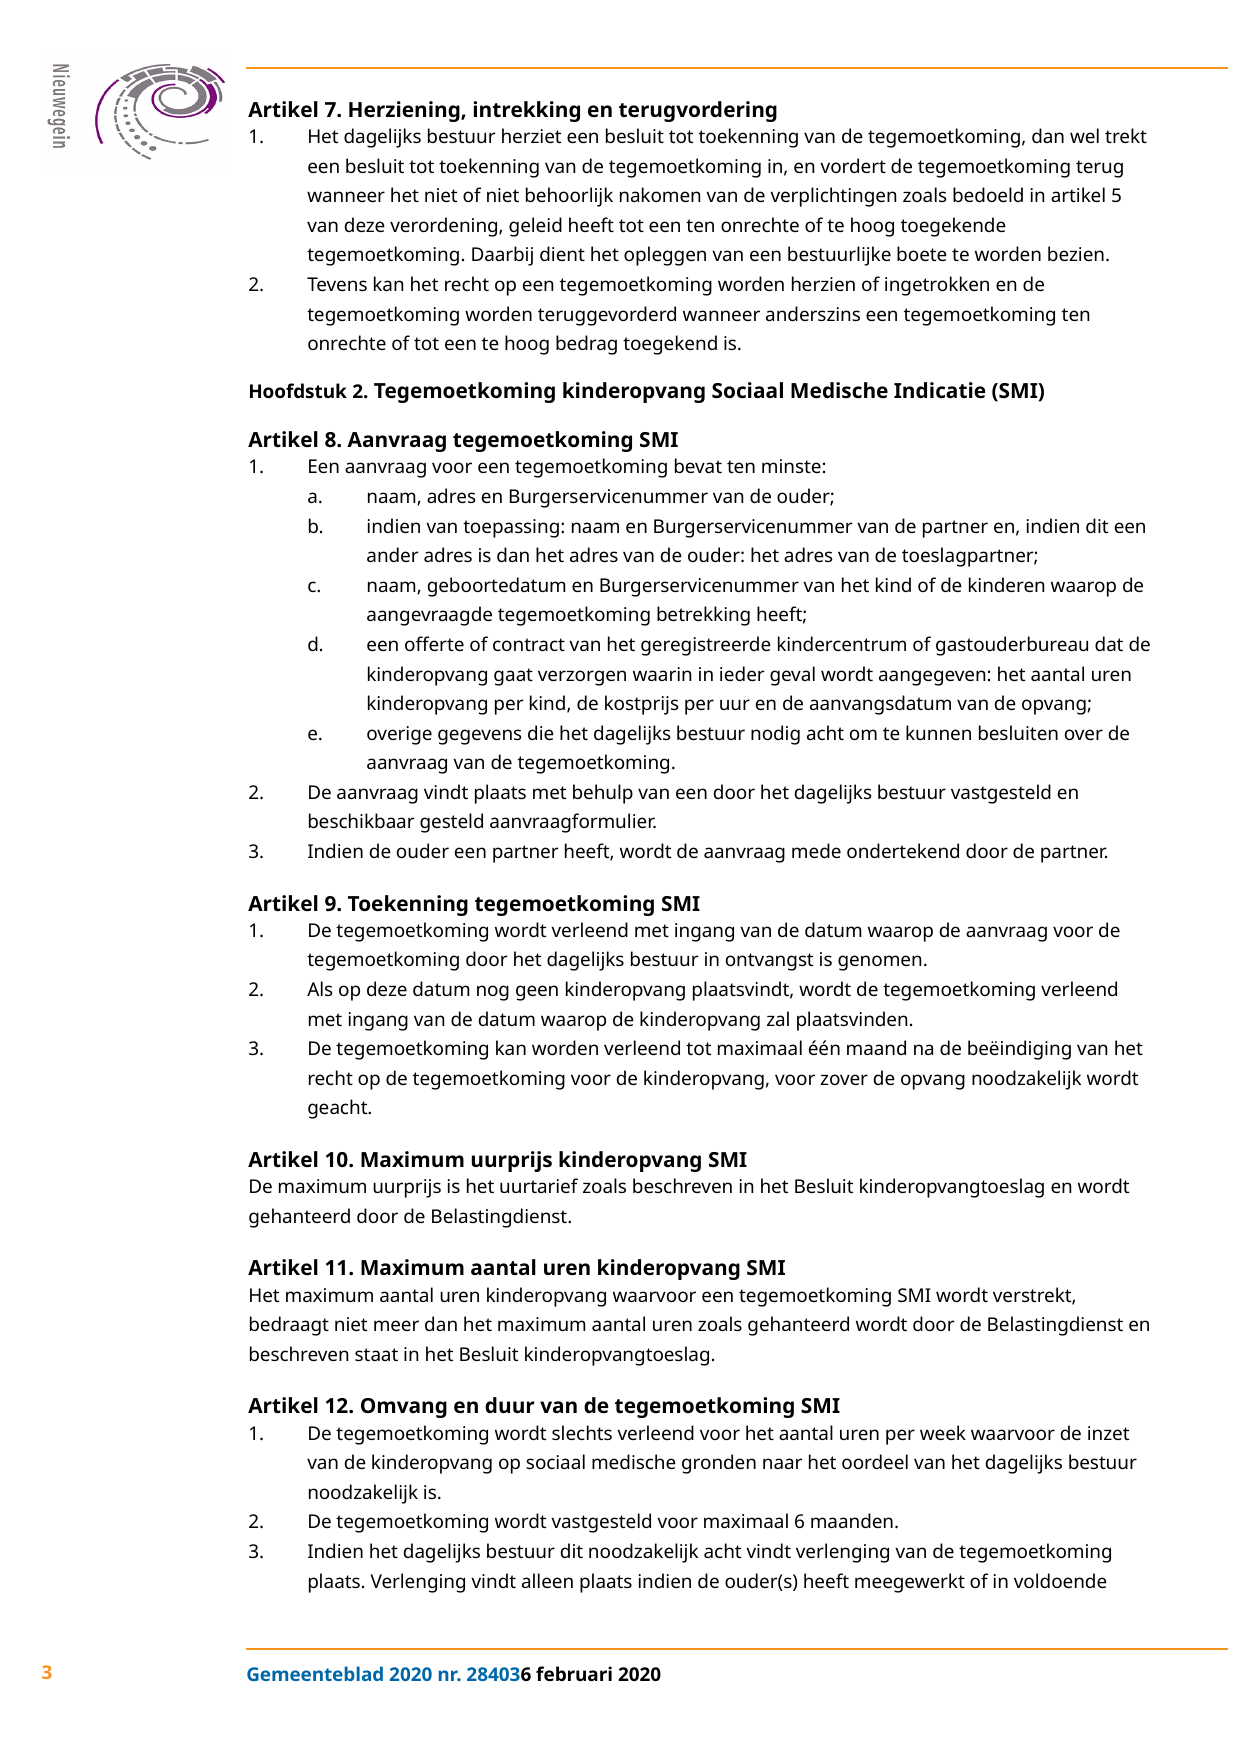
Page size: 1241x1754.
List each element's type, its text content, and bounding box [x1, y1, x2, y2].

list Indien de ouder een partner heeft, wordt de aanvraag mede ondertekend door de partner. [248, 838, 1152, 864]
list De aanvraag vindt plaats met behulp van een door het dagelijks bestuur vastgesteld en beschikbaar gesteld aanvraagformulier. [248, 779, 1152, 834]
list overige gegevens die het dagelijks bestuur nodig acht om te kunnen besluiten over de aanvraag van de tegemoetkoming. [307, 720, 1152, 775]
text Artikel 12. Omvang en duur van de tegemoetkoming SMI [248, 1391, 1152, 1420]
list De tegemoetkoming wordt vastgesteld voor maximaal 6 maanden. [248, 1509, 1152, 1534]
list De tegemoetkoming wordt slechts verleend voor het aantal uren per week waarvoor de inzet van de kinderopvang op sociaal medische gronden naar het oordeel van het dagelijks bestuur noodzakelijk is. [248, 1420, 1152, 1505]
list een offerte of contract van het geregistreerde kindercentrum of gastouderbureau dat de kinderopvang gaat verzorgen waarin in ieder geval wordt aangegeven: het aantal uren kinderopvang per kind, de kostprijs per uur en de aanvangsdatum van de opvang; [307, 631, 1152, 716]
list Een aanvraag voor een tegemoetkoming bevat ten minste: [248, 454, 1152, 479]
text Artikel 9. Toekenning tegemoetkoming SMI [248, 889, 1152, 917]
list Indien het dagelijks bestuur dit noodzakelijk acht vindt verlenging van de tegemoetkoming plaats. Verlenging vindt alleen plaats indien de ouder(s) heeft meegewerkt of in voldoende [248, 1538, 1152, 1593]
list naam, geboortedatum en Burgerservicenummer van het kind of de kinderen waarop de aangevraagde tegemoetkoming betrekking heeft; [307, 572, 1152, 627]
picture [41, 47, 231, 172]
text Het maximum aantal uren kinderopvang waarvoor een tegemoetkoming SMI wordt verstrekt, bedraagt niet meer dan het maximum aantal uren zoals gehanteerd wordt door de Belastingdienst en beschreven staat in het Besluit kinderopvangtoeslag. [248, 1282, 1152, 1367]
text Artikel 7. Herziening, intrekking en terugvordering [248, 95, 1152, 123]
text Artikel 10. Maximum uurprijs kinderopvang SMI [248, 1145, 1152, 1173]
text Hoofdstuk 2. Tegemoetkoming kinderopvang Sociaal Medische Indicatie (SMI) [248, 376, 1152, 404]
text Artikel 11. Maximum aantal uren kinderopvang SMI [248, 1253, 1152, 1282]
list naam, adres en Burgerservicenummer van de ouder; [307, 483, 1152, 509]
text De maximum uurprijs is het uurtarief zoals beschreven in het Besluit kinderopvangtoeslag en wordt gehanteerd door de Belastingdienst. [248, 1173, 1152, 1229]
list Tevens kan het recht op een tegemoetkoming worden herzien of ingetrokken en de tegemoetkoming worden teruggevorderd wanneer anderszins een tegemoetkoming ten onrechte of tot een te hoog bedrag toegekend is. [248, 271, 1152, 356]
list De tegemoetkoming kan worden verleend tot maximaal één maand na de beëindiging van het recht op de tegemoetkoming voor de kinderopvang, voor zover de opvang noodzakelijk wordt geacht. [248, 1035, 1152, 1120]
list indien van toepassing: naam en Burgerservicenummer van de partner en, indien dit een ander adres is dan het adres van de ouder: het adres van de toeslagpartner; [307, 513, 1152, 568]
list Het dagelijks bestuur herziet een besluit tot toekenning van de tegemoetkoming, dan wel trekt een besluit tot toekenning van de tegemoetkoming in, en vordert de tegemoetkoming terug wanneer het niet of niet behoorlijk nakomen van de verplichtingen zoals bedoeld in artikel 5 van deze verordening, geleid heeft tot een ten onrechte of te hoog toegekende tegemoetkoming. Daarbij dient het opleggen van een bestuurlijke boete te worden bezien. [248, 123, 1152, 267]
text Artikel 8. Aanvraag tegemoetkoming SMI [248, 425, 1152, 454]
list Als op deze datum nog geen kinderopvang plaatsvindt, wordt de tegemoetkoming verleend met ingang van de datum waarop de kinderopvang zal plaatsvinden. [248, 976, 1152, 1032]
list De tegemoetkoming wordt verleend met ingang van de datum waarop de aanvraag voor de tegemoetkoming door het dagelijks bestuur in ontvangst is genomen. [248, 917, 1152, 972]
